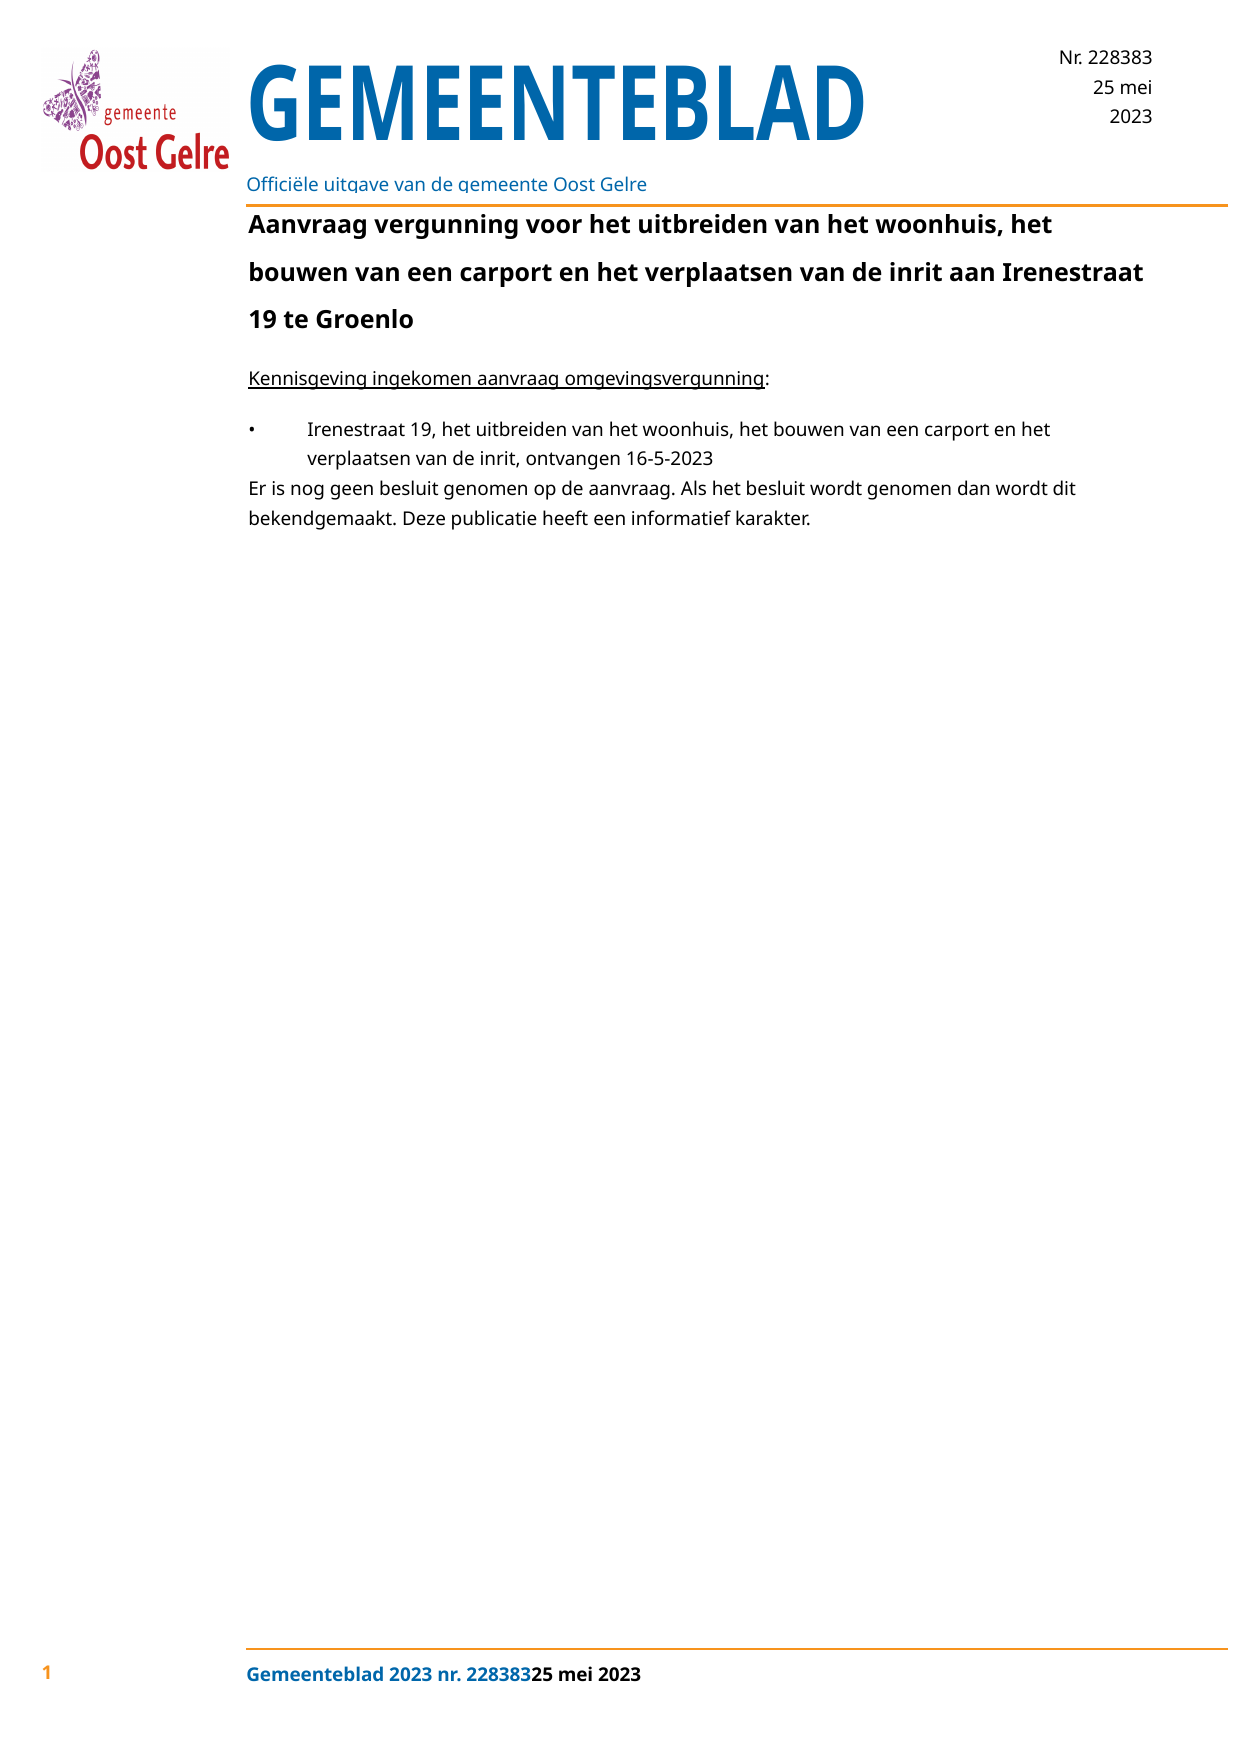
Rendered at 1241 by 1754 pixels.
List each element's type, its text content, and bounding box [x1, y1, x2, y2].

text Er is nog geen besluit genomen op de aanvraag. Als het besluit wordt genomen dan wordt dit bekendgemaakt. Deze publicatie heeft een informatief karakter. [248, 475, 1152, 530]
text Kennisgeving ingekomen aanvraag omgevingsvergunning: [248, 366, 1152, 391]
list Irenestraat 19, het uitbreiden van het woonhuis, het bouwen van een carport en het verplaatsen van de inrit, ontvangen 16-5-2023 [248, 416, 1152, 471]
text Aanvraag vergunning voor het uitbreiden van het woonhuis, het bouwen van een carport en het verplaatsen van de inrit aan Irenestraat 19 te Groenlo [248, 207, 1152, 336]
picture [41, 47, 231, 172]
